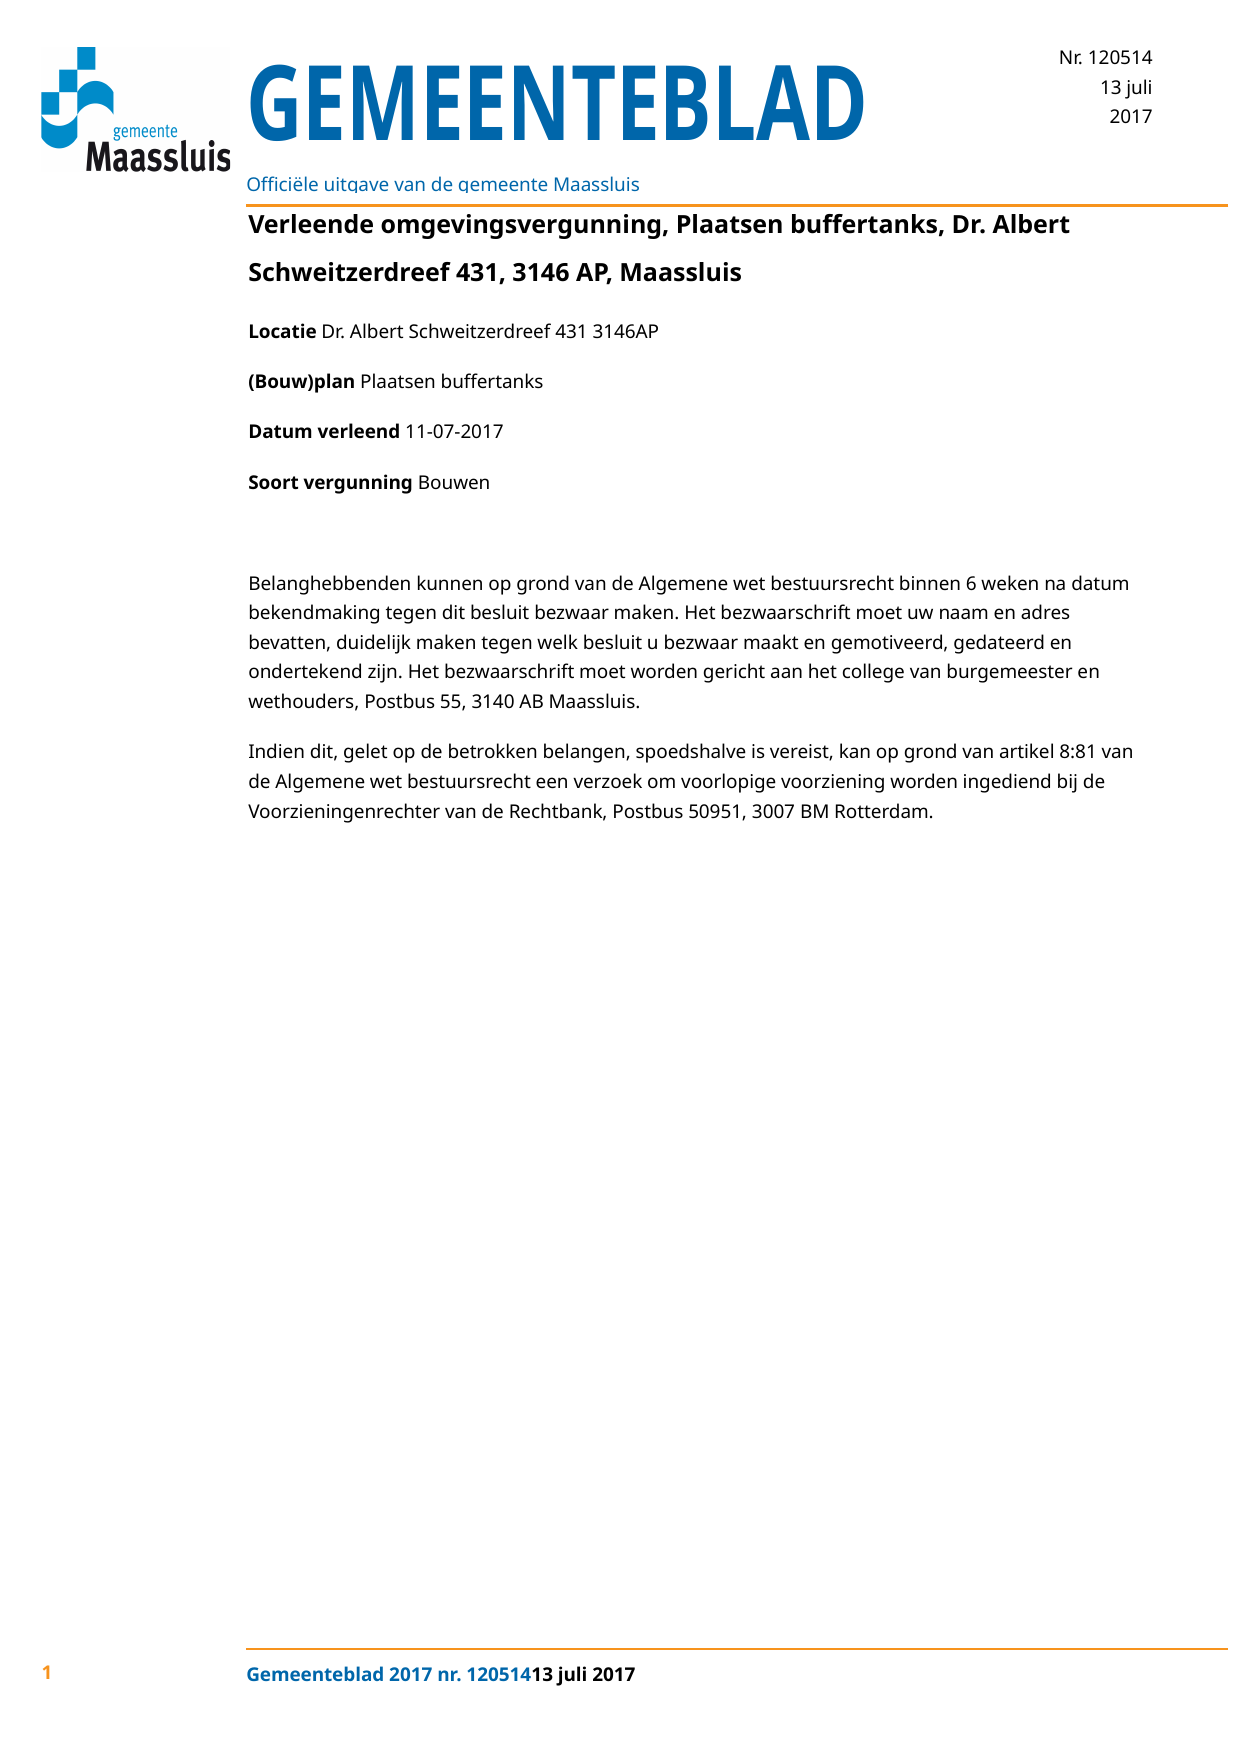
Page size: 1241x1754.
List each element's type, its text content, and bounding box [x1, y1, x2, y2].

text Indien dit, gelet op de betrokken belangen, spoedshalve is vereist, kan op grond van artikel 8:81 van de Algemene wet bestuursrecht een verzoek om voorlopige voorziening worden ingediend bij de Voorzieningenrechter van de Rechtbank, Postbus 50951, 3007 BM Rotterdam. [248, 739, 1152, 824]
text Belanghebbenden kunnen op grond van de Algemene wet bestuursrecht binnen 6 weken na datum bekendmaking tegen dit besluit bezwaar maken. Het bezwaarschrift moet uw naam en adres bevatten, duidelijk maken tegen welk besluit u bezwaar maakt en gemotiveerd, gedateerd en ondertekend zijn. Het bezwaarschrift moet worden gericht aan het college van burgemeester en wethouders, Postbus 55, 3140 AB Maassluis. [248, 570, 1152, 714]
picture [41, 47, 77, 92]
text (Bouw)plan Plaatsen buffertanks [248, 368, 1152, 394]
text Soort vergunning Bouwen [248, 469, 1152, 495]
text Datum verleend 11-07-2017 [248, 419, 1152, 444]
picture [41, 47, 231, 172]
text Verleende omgevingsvergunning, Plaatsen buffertanks, Dr. Albert Schweitzerdreef 431, 3146 AP, Maassluis [248, 207, 1152, 288]
text Locatie Dr. Albert Schweitzerdreef 431 3146AP [248, 318, 1152, 344]
